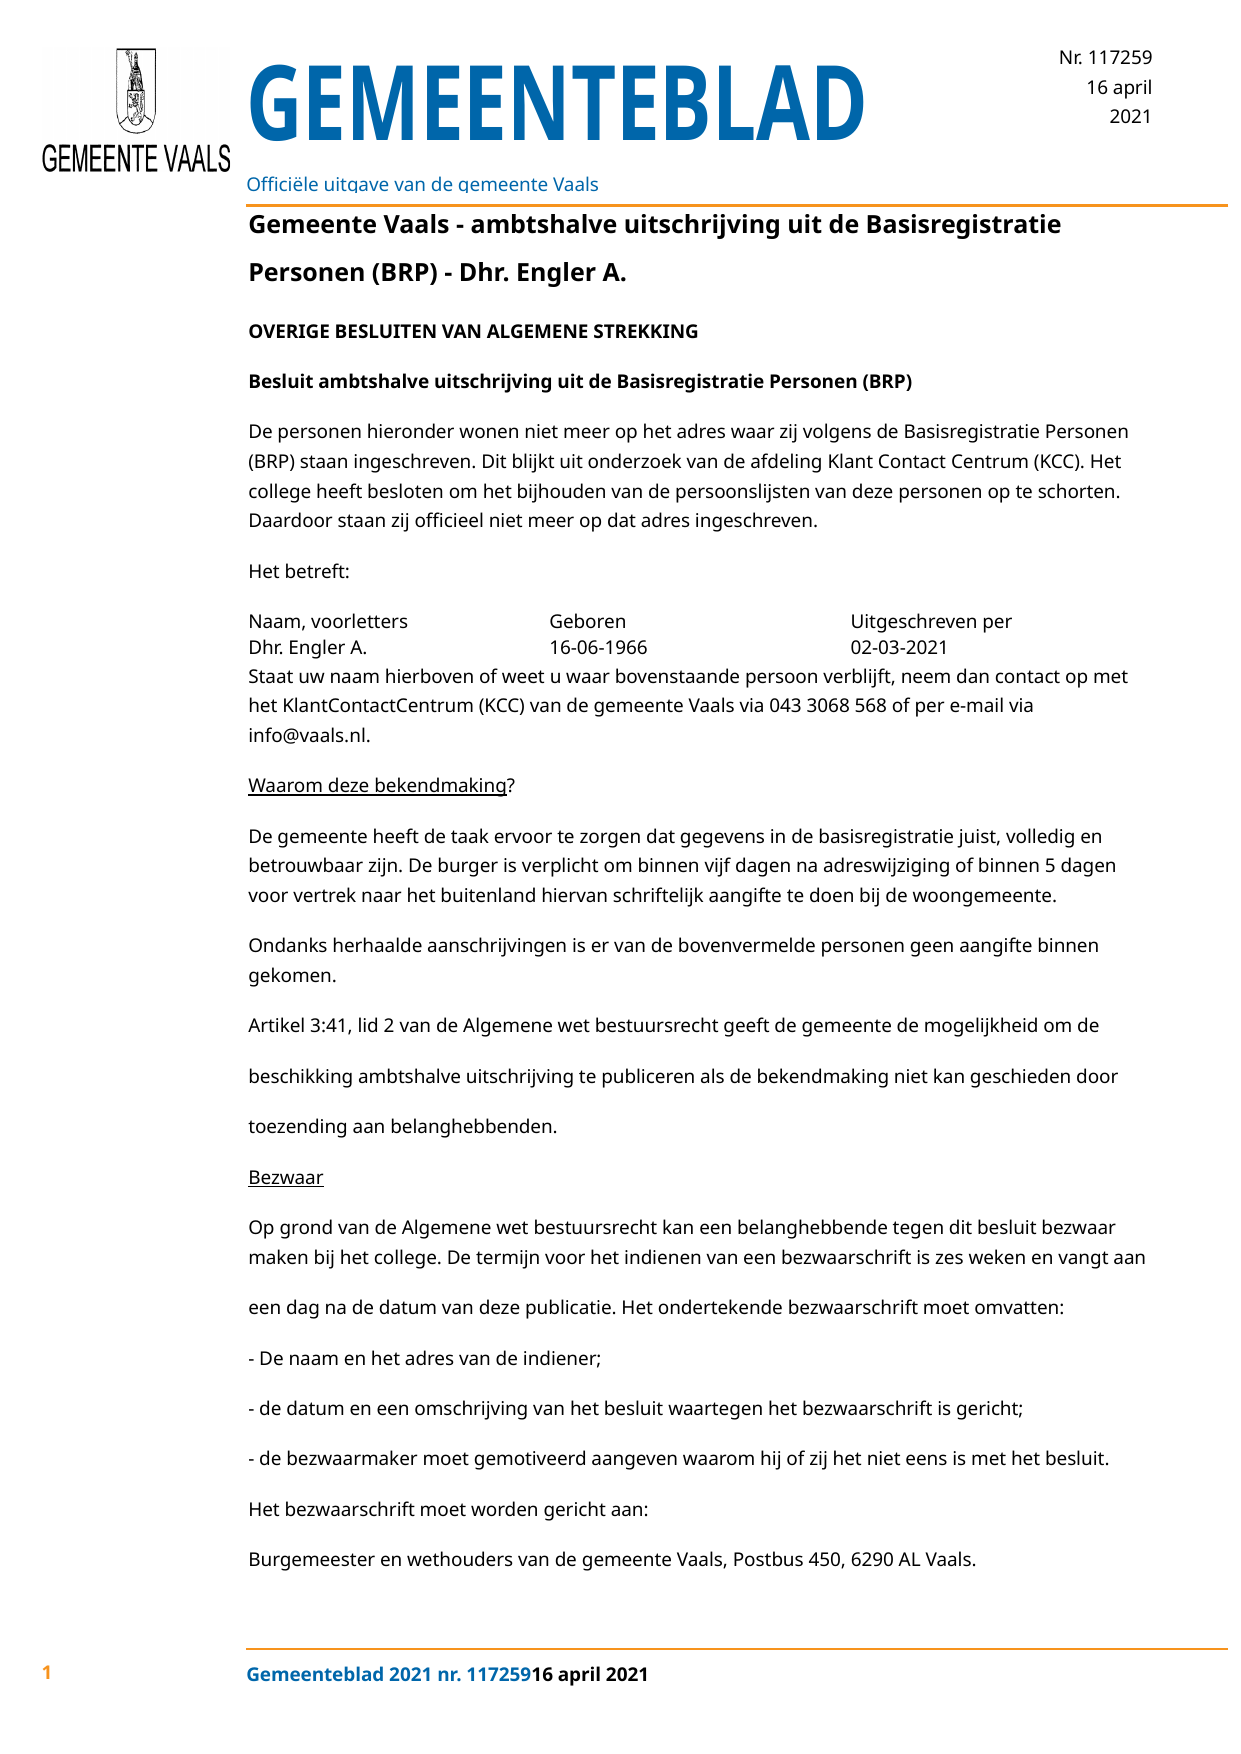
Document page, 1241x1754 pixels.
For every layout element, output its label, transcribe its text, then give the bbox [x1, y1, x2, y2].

text Gemeente Vaals - ambtshalve uitschrijving uit de Basisregistratie Personen (BRP) - Dhr. Engler A. [248, 207, 1152, 288]
text - de bezwaarmaker moet gemotiveerd aangeven waarom hij of zij het niet eens is met het besluit. [248, 1446, 1152, 1471]
table_cell Dhr. Engler A. [248, 634, 549, 660]
text Waarom deze bekendmaking? [248, 773, 1152, 798]
table_header Naam, voorletters [248, 609, 549, 634]
text Het betreft: [248, 558, 1152, 584]
text Bezwaar [248, 1164, 1152, 1190]
text De gemeente heeft de taak ervoor te zorgen dat gegevens in de basisregistratie juist, volledig en betrouwbaar zijn. De burger is verplicht om binnen vijf dagen na adreswijziging of binnen 5 dagen voor vertrek naar het buitenland hiervan schriftelijk aangifte te doen bij de woongemeente. [248, 823, 1152, 908]
table_cell 02-03-2021 [850, 634, 1152, 660]
table_header Geboren [549, 609, 850, 634]
text Het bezwaarschrift moet worden gericht aan: [248, 1496, 1152, 1522]
text beschikking ambtshalve uitschrijving te publiceren als de bekendmaking niet kan geschieden door [248, 1063, 1152, 1089]
table_cell 16-06-1966 [549, 634, 850, 660]
picture [41, 47, 231, 172]
text De personen hieronder wonen niet meer op het adres waar zij volgens de Basisregistratie Personen (BRP) staan ingeschreven. Dit blijkt uit onderzoek van de afdeling Klant Contact Centrum (KCC). Het college heeft besloten om het bijhouden van de persoonslijsten van deze personen op te schorten. Daardoor staan zij officieel niet meer op dat adres ingeschreven. [248, 419, 1152, 533]
text - de datum en een omschrijving van het besluit waartegen het bezwaarschrift is gericht; [248, 1395, 1152, 1421]
text een dag na de datum van deze publicatie. Het ondertekende bezwaarschrift moet omvatten: [248, 1294, 1152, 1320]
text Staat uw naam hierboven of weet u waar bovenstaande persoon verblijft, neem dan contact op met het KlantContactCentrum (KCC) van de gemeente Vaals via 043 3068 568 of per e-mail via info@vaals.nl. [248, 663, 1152, 748]
text toezending aan belanghebbenden. [248, 1113, 1152, 1139]
text Burgemeester en wethouders van de gemeente Vaals, Postbus 450, 6290 AL Vaals. [248, 1546, 1152, 1572]
text Op grond van de Algemene wet bestuursrecht kan een belanghebbende tegen dit besluit bezwaar maken bij het college. De termijn voor het indienen van een bezwaarschrift is zes weken en vangt aan [248, 1214, 1152, 1270]
text Artikel 3:41, lid 2 van de Algemene wet bestuursrecht geeft de gemeente de mogelijkheid om de [248, 1013, 1152, 1038]
text Besluit ambtshalve uitschrijving uit de Basisregistratie Personen (BRP) [248, 368, 1152, 394]
table_header Uitgeschreven per [850, 609, 1152, 634]
text Ondanks herhaalde aanschrijvingen is er van de bovenvermelde personen geen aangifte binnen gekomen. [248, 933, 1152, 988]
text - De naam en het adres van de indiener; [248, 1345, 1152, 1371]
text OVERIGE BESLUITEN VAN ALGEMENE STREKKING [248, 318, 1152, 344]
